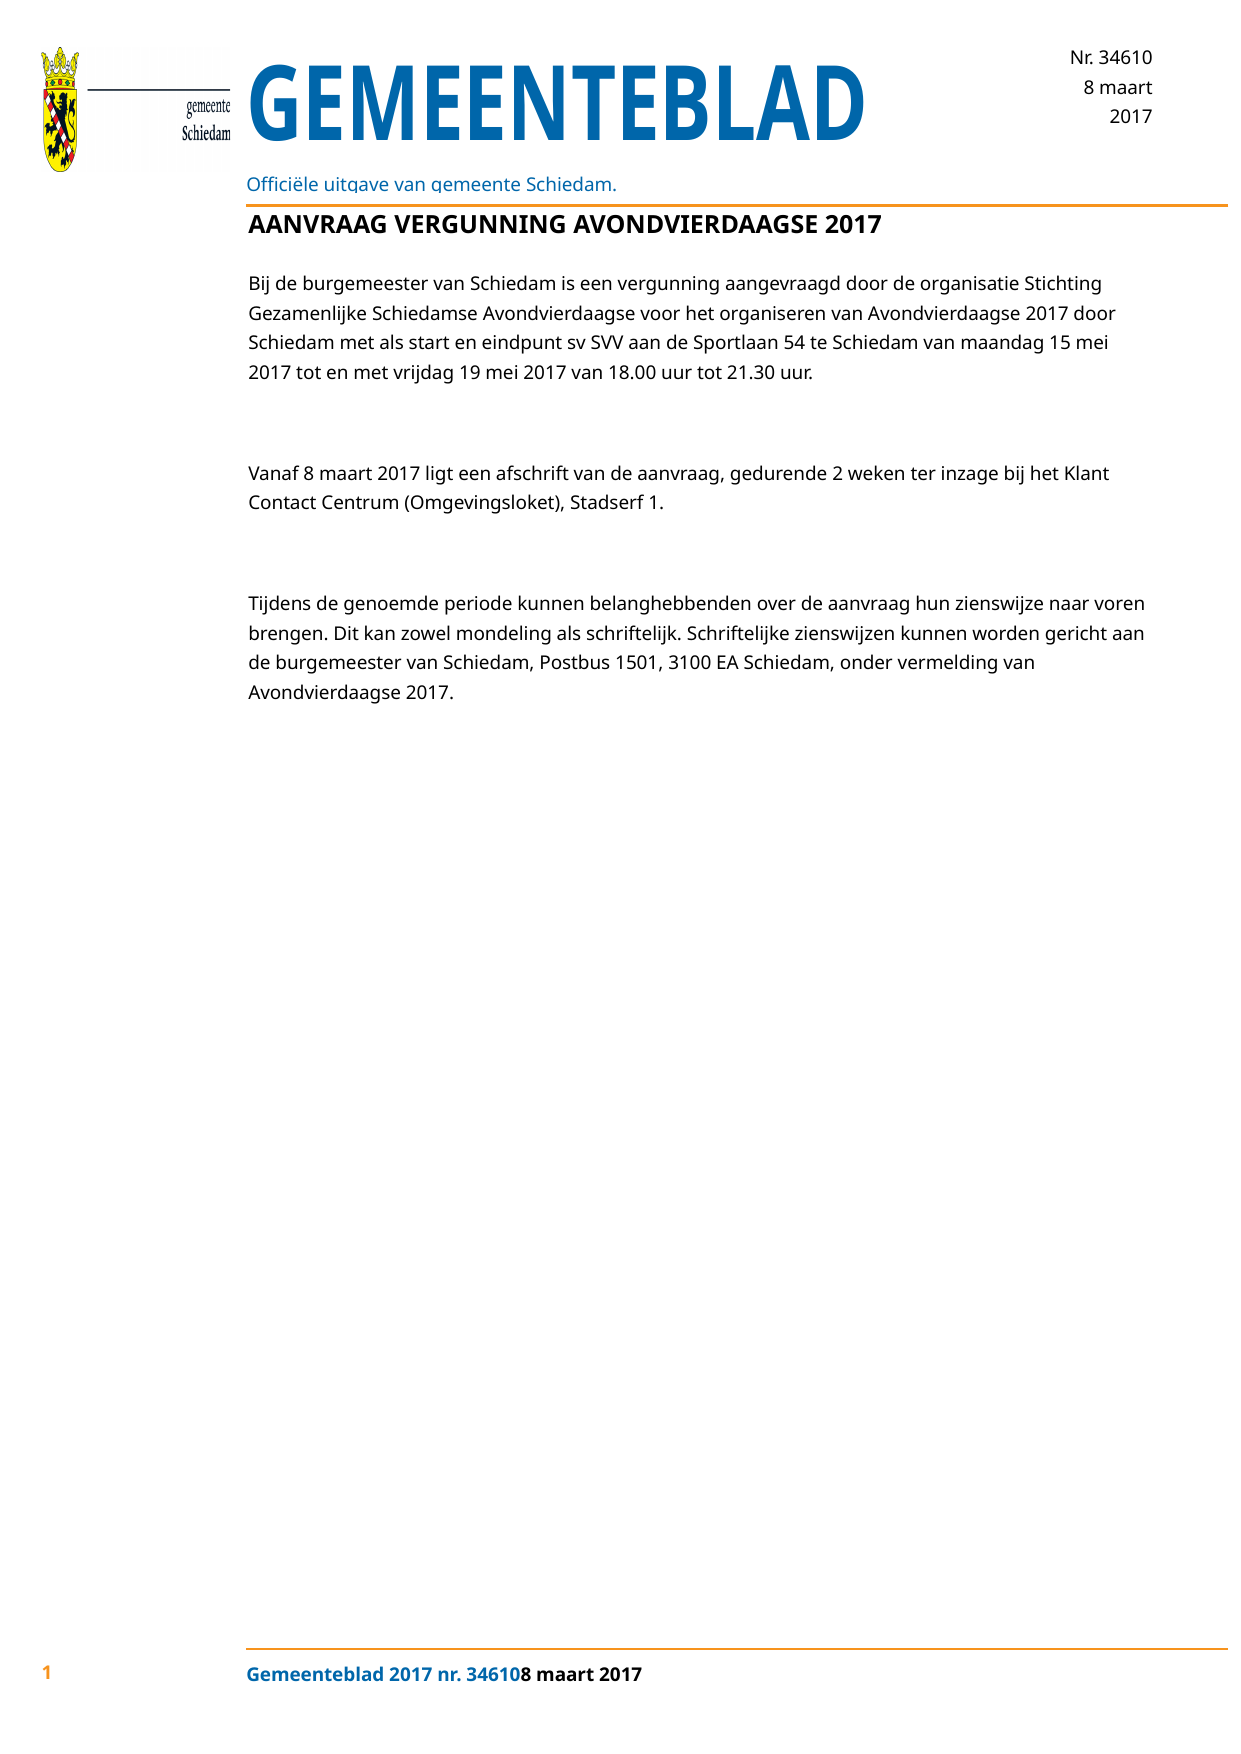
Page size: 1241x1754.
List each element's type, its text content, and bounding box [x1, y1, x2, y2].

picture [41, 47, 231, 172]
text Bij de burgemeester van Schiedam is een vergunning aangevraagd door de organisatie Stichting Gezamenlijke Schiedamse Avondvierdaagse voor het organiseren van Avondvierdaagse 2017 door Schiedam met als start en eindpunt sv SVV aan de Sportlaan 54 te Schiedam van maandag 15 mei 2017 tot en met vrijdag 19 mei 2017 van 18.00 uur tot 21.30 uur. [248, 270, 1152, 385]
text AANVRAAG VERGUNNING AVONDVIERDAAGSE 2017 [248, 207, 1152, 241]
text Tijdens de genoemde periode kunnen belanghebbenden over de aanvraag hun zienswijze naar voren brengen. Dit kan zowel mondeling als schriftelijk. Schriftelijke zienswijzen kunnen worden gericht aan de burgemeester van Schiedam, Postbus 1501, 3100 EA Schiedam, onder vermelding van Avondvierdaagse 2017. [248, 590, 1152, 705]
text Vanaf 8 maart 2017 ligt een afschrift van de aanvraag, gedurende 2 weken ter inzage bij het Klant Contact Centrum (Omgevingsloket), Stadserf 1. [248, 460, 1152, 515]
